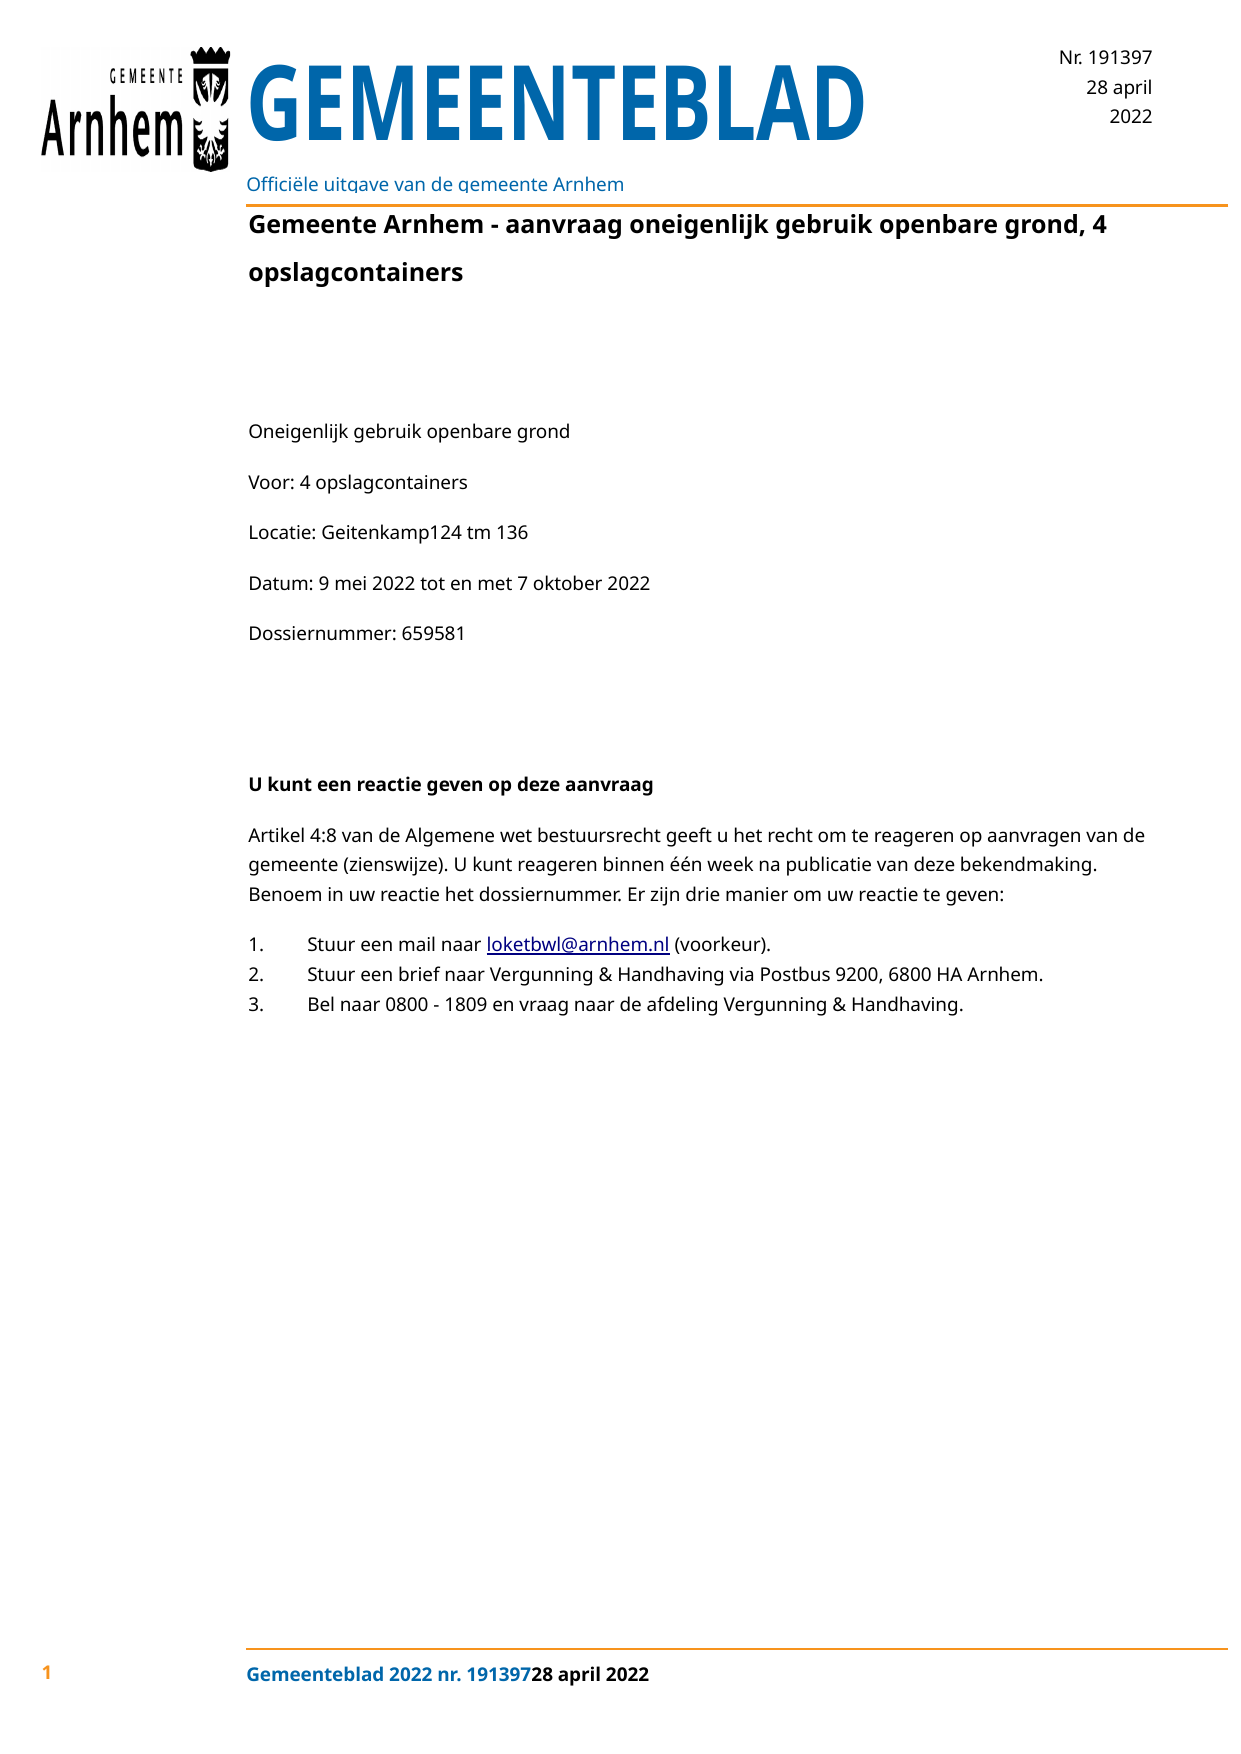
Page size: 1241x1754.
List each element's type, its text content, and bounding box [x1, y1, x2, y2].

picture [41, 47, 231, 172]
text Gemeente Arnhem - aanvraag oneigenlijk gebruik openbare grond, 4 opslagcontainers [248, 207, 1152, 288]
text Oneigenlijk gebruik openbare grond [248, 419, 1152, 444]
text Dossiernummer: 659581 [248, 620, 1152, 646]
list Bel naar 0800 - 1809 en vraag naar de afdeling Vergunning & Handhaving. [248, 991, 1152, 1017]
text Voor: 4 opslagcontainers [248, 469, 1152, 495]
text Datum: 9 mei 2022 tot en met 7 oktober 2022 [248, 570, 1152, 596]
text Artikel 4:8 van de Algemene wet bestuursrecht geeft u het recht om te reageren op aanvragen van de gemeente (zienswijze). U kunt reageren binnen één week na publicatie van deze bekendmaking. Benoem in uw reactie het dossiernummer. Er zijn drie manier om uw reactie te geven: [248, 822, 1152, 907]
list Stuur een mail naar loketbwl@arnhem.nl (voorkeur). [248, 932, 1152, 957]
text U kunt een reactie geven op deze aanvraag [248, 772, 1152, 797]
list Stuur een brief naar Vergunning & Handhaving via Postbus 9200, 6800 HA Arnhem. [248, 961, 1152, 987]
text Locatie: Geitenkamp124 tm 136 [248, 519, 1152, 545]
